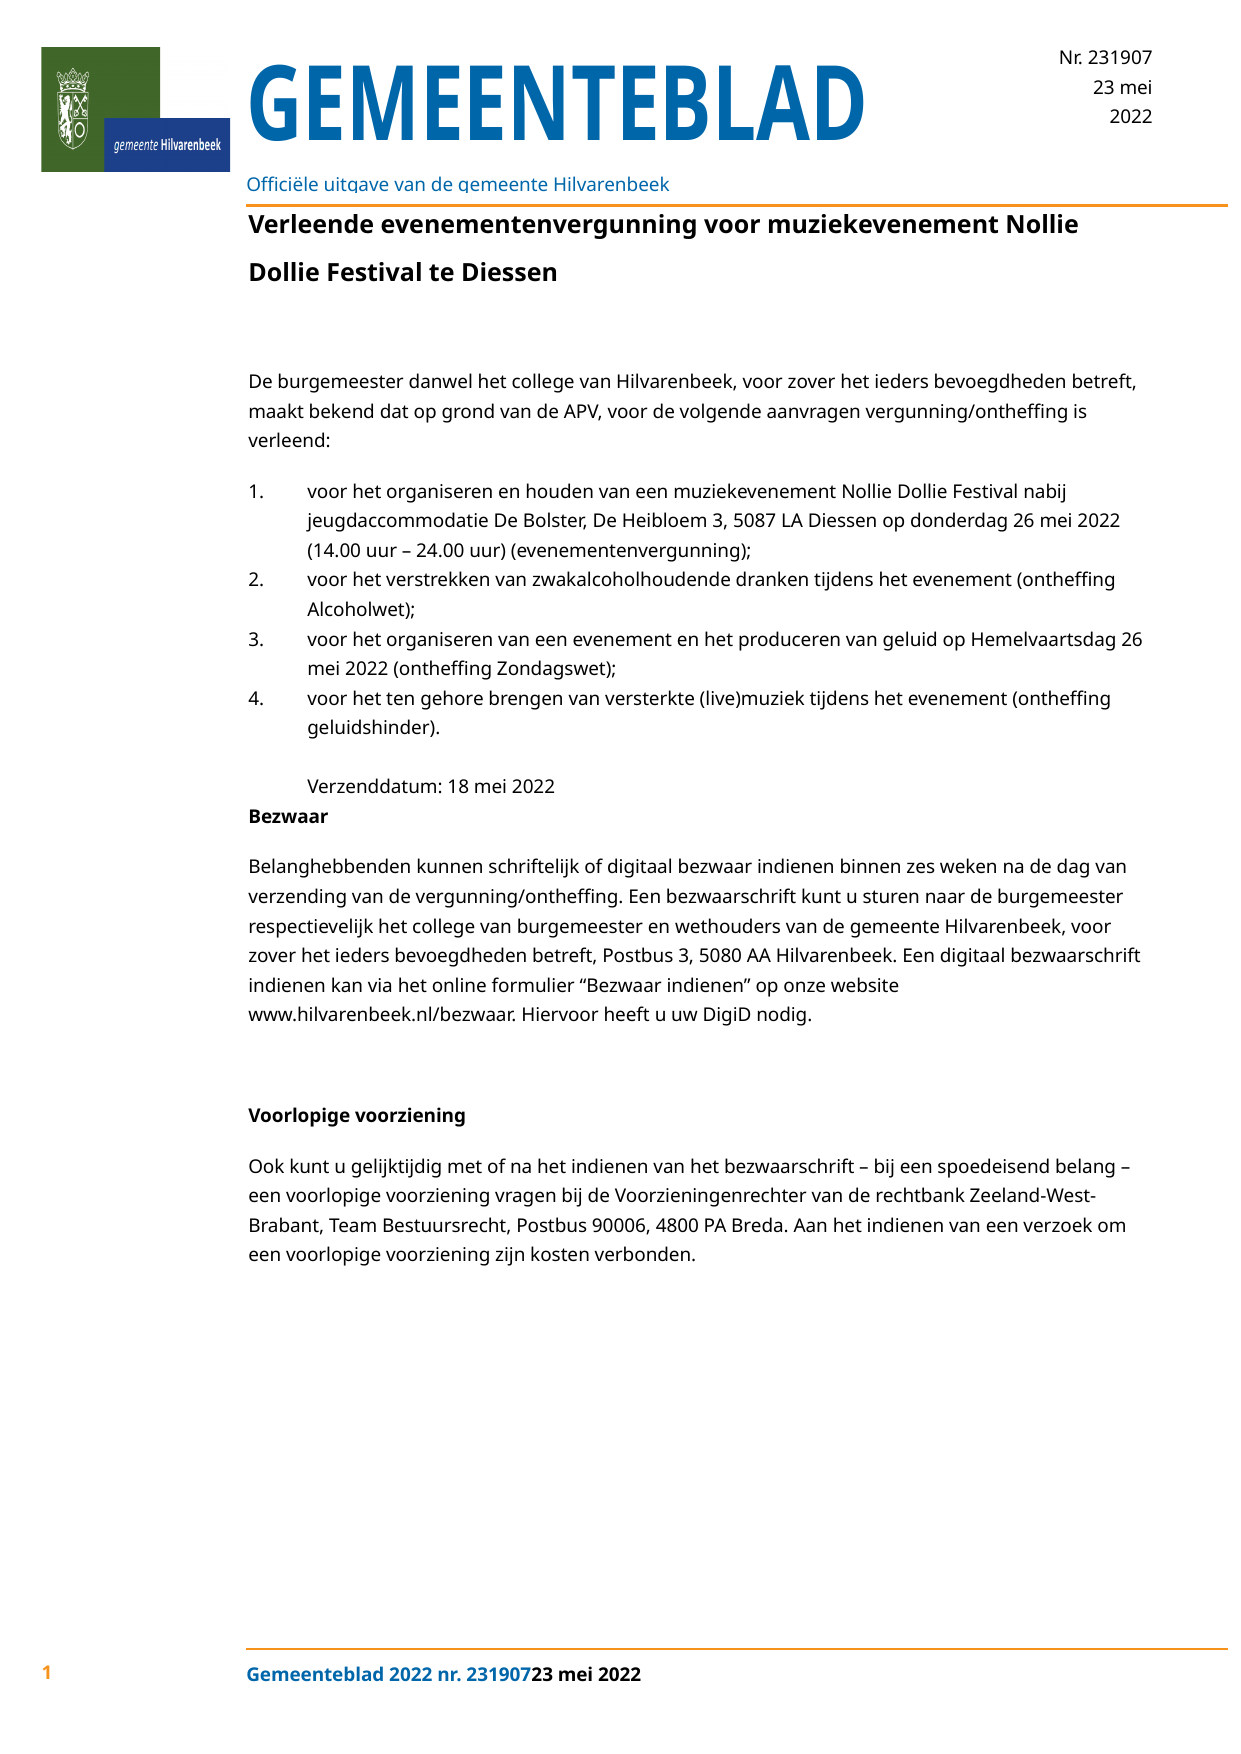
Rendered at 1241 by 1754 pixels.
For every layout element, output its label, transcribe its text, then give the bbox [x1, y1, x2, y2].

list voor het organiseren van een evenement en het produceren van geluid op Hemelvaartsdag 26 mei 2022 (ontheffing Zondagswet); [248, 626, 1152, 681]
text Verleende evenementenvergunning voor muziekevenement Nollie Dollie Festival te Diessen [248, 207, 1152, 288]
list voor het ten gehore brengen van versterkte (live)muziek tijdens het evenement (ontheffing geluidshinder). [248, 685, 1152, 740]
list voor het organiseren en houden van een muziekevenement Nollie Dollie Festival nabij jeugdaccommodatie De Bolster, De Heibloem 3, 5087 LA Diessen op donderdag 26 mei 2022 (14.00 uur – 24.00 uur) (evenementenvergunning); [248, 478, 1152, 563]
picture [41, 47, 231, 172]
list voor het verstrekken van zwakalcoholhoudende dranken tijdens het evenement (ontheffing Alcoholwet); [248, 567, 1152, 622]
text De burgemeester danwel het college van Hilvarenbeek, voor zover het ieders bevoegdheden betreft, maakt bekend dat op grond van de APV, voor de volgende aanvragen vergunning/ontheffing is verleend: [248, 368, 1152, 453]
text Belanghebbenden kunnen schriftelijk of digitaal bezwaar indienen binnen zes weken na de dag van verzending van de vergunning/ontheffing. Een bezwaarschrift kunt u sturen naar de burgemeester respectievelijk het college van burgemeester en wethouders van de gemeente Hilvarenbeek, voor zover het ieders bevoegdheden betreft, Postbus 3, 5080 AA Hilvarenbeek. Een digitaal bezwaarschrift indienen kan via het online formulier “Bezwaar indienen” op onze website www.hilvarenbeek.nl/bezwaar. Hiervoor heeft u uw DigiD nodig. [248, 854, 1152, 1027]
text Voorlopige voorziening [248, 1102, 1152, 1128]
text Ook kunt u gelijktijdig met of na het indienen van het bezwaarschrift – bij een spoedeisend belang – een voorlopige voorziening vragen bij de Voorzieningenrechter van de rechtbank Zeeland-West-Brabant, Team Bestuursrecht, Postbus 90006, 4800 PA Breda. Aan het indienen van een verzoek om een voorlopige voorziening zijn kosten verbonden. [248, 1153, 1152, 1267]
list Verzenddatum: 18 mei 2022 [248, 774, 1152, 799]
text Bezwaar [248, 803, 1152, 829]
